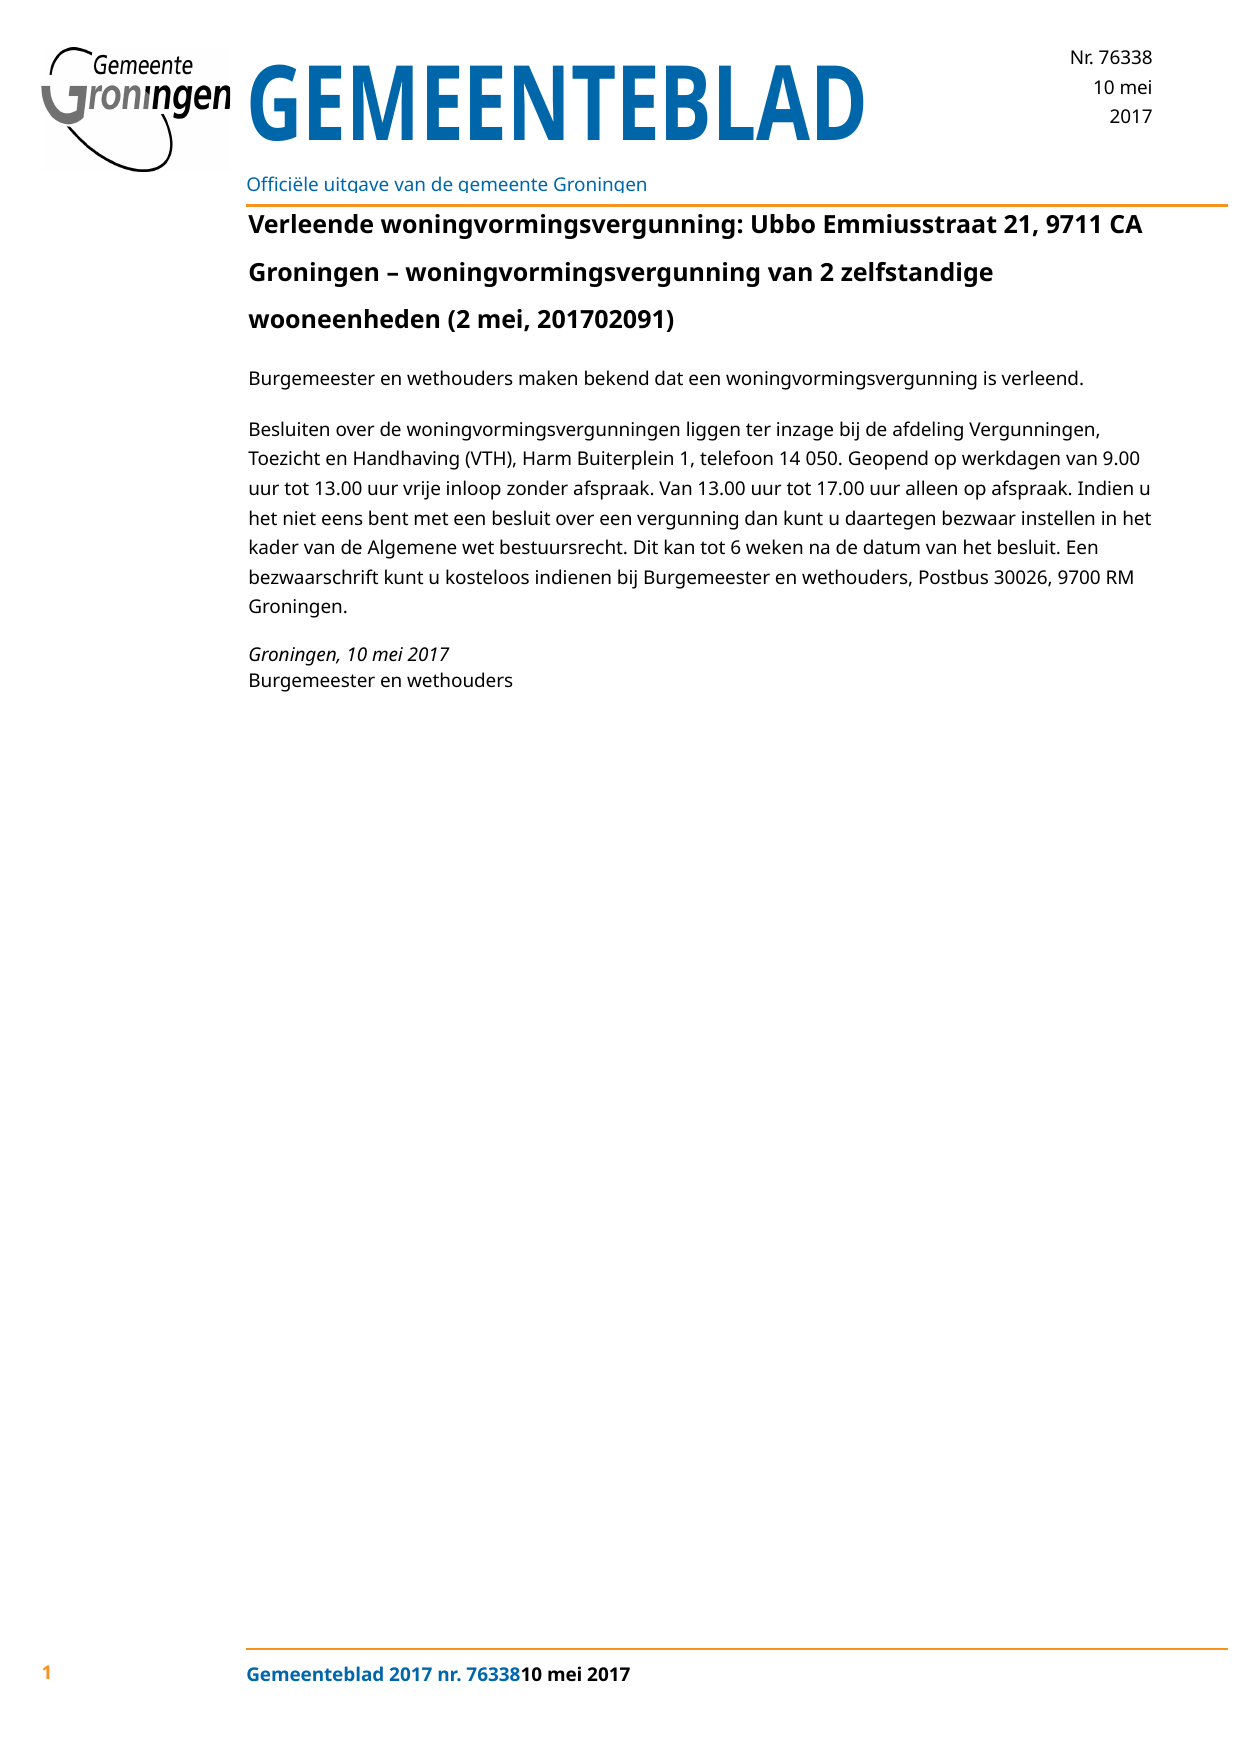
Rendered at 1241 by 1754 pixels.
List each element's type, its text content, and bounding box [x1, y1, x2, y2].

text Groningen, 10 mei 2017 [248, 641, 1152, 667]
text Burgemeester en wethouders maken bekend dat een woningvormingsvergunning is verleend. [248, 366, 1152, 391]
text Besluiten over de woningvormingsvergunningen liggen ter inzage bij de afdeling Vergunningen, Toezicht en Handhaving (VTH), Harm Buiterplein 1, telefoon 14 050. Geopend op werkdagen van 9.00 uur tot 13.00 uur vrije inloop zonder afspraak. Van 13.00 uur tot 17.00 uur alleen op afspraak. Indien u het niet eens bent met een besluit over een vergunning dan kunt u daartegen bezwaar instellen in het kader van de Algemene wet bestuursrecht. Dit kan tot 6 weken na de datum van het besluit. Een bezwaarschrift kunt u kosteloos indienen bij Burgemeester en wethouders, Postbus 30026, 9700 RM Groningen. [248, 416, 1152, 619]
picture [41, 47, 231, 172]
text Burgemeester en wethouders [248, 667, 1152, 693]
text Verleende woningvormingsvergunning: Ubbo Emmiusstraat 21, 9711 CA Groningen – woningvormingsvergunning van 2 zelfstandige wooneenheden (2 mei, 201702091) [248, 207, 1152, 336]
